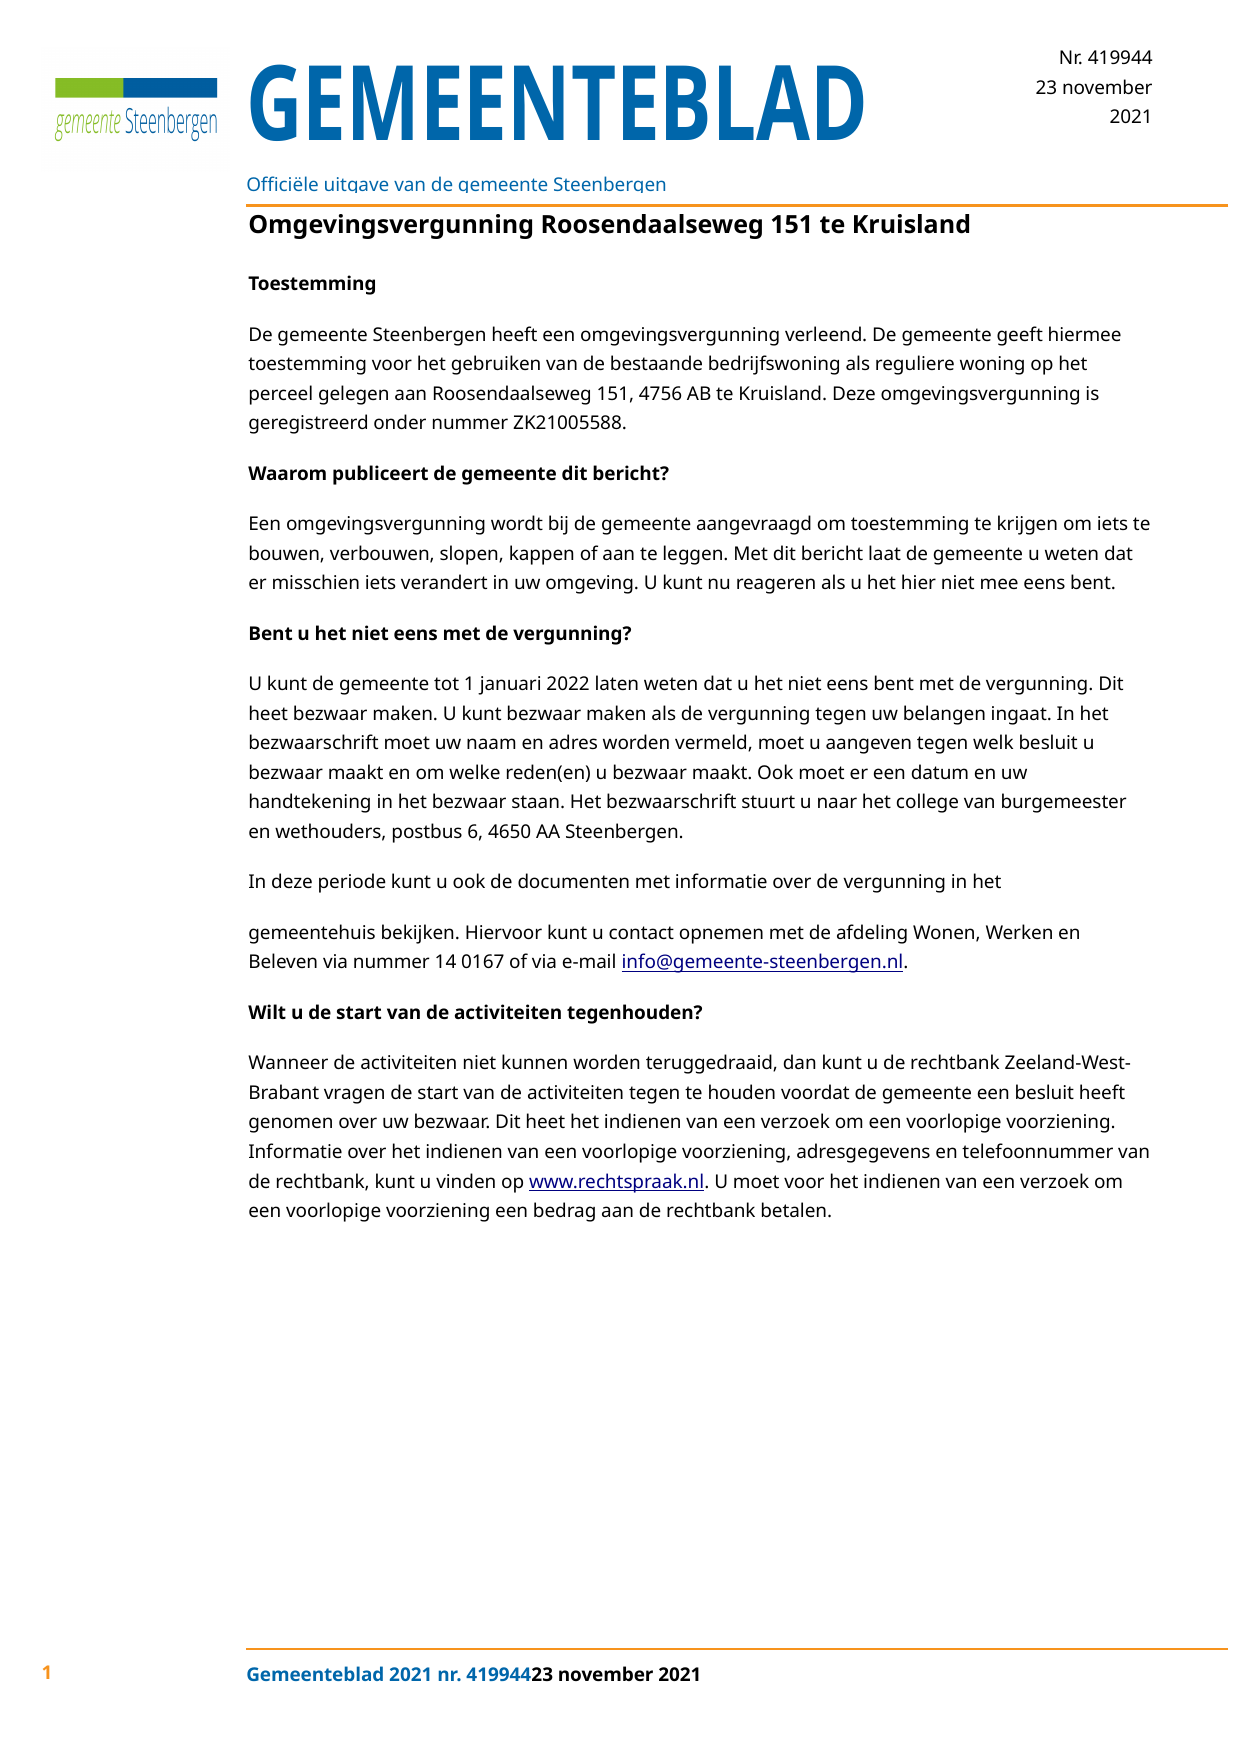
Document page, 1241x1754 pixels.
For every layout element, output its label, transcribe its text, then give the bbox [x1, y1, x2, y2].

text Toestemming [248, 270, 1152, 296]
text Een omgevingsvergunning wordt bij de gemeente aangevraagd om toestemming te krijgen om iets te bouwen, verbouwen, slopen, kappen of aan te leggen. Met dit bericht laat de gemeente u weten dat er misschien iets verandert in uw omgeving. U kunt nu reageren als u het hier niet mee eens bent. [248, 510, 1152, 595]
text Wanneer de activiteiten niet kunnen worden teruggedraaid, dan kunt u de rechtbank Zeeland-West-Brabant vragen de start van de activiteiten tegen te houden voordat de gemeente een besluit heeft genomen over uw bezwaar. Dit heet het indienen van een verzoek om een voorlopige voorziening. Informatie over het indienen van een voorlopige voorziening, adresgegevens en telefoonnummer van de rechtbank, kunt u vinden op www.rechtspraak.nl. U moet voor het indienen van een verzoek om een voorlopige voorziening een bedrag aan de rechtbank betalen. [248, 1049, 1152, 1223]
text Waarom publiceert de gemeente dit bericht? [248, 460, 1152, 486]
text gemeentehuis bekijken. Hiervoor kunt u contact opnemen met de afdeling Wonen, Werken en Beleven via nummer 14 0167 of via e-mail info@gemeente-steenbergen.nl. [248, 919, 1152, 974]
picture [41, 47, 231, 172]
text Omgevingsvergunning Roosendaalseweg 151 te Kruisland [248, 207, 1152, 241]
text De gemeente Steenbergen heeft een omgevingsvergunning verleend. De gemeente geeft hiermee toestemming voor het gebruiken van de bestaande bedrijfswoning als reguliere woning op het perceel gelegen aan Roosendaalseweg 151, 4756 AB te Kruisland. Deze omgevingsvergunning is geregistreerd onder nummer ZK21005588. [248, 321, 1152, 435]
text Wilt u de start van de activiteiten tegenhouden? [248, 999, 1152, 1025]
text In deze periode kunt u ook de documenten met informatie over de vergunning in het [248, 869, 1152, 894]
text U kunt de gemeente tot 1 januari 2022 laten weten dat u het niet eens bent met de vergunning. Dit heet bezwaar maken. U kunt bezwaar maken als de vergunning tegen uw belangen ingaat. In het bezwaarschrift moet uw naam en adres worden vermeld, moet u aangeven tegen welk besluit u bezwaar maakt en om welke reden(en) u bezwaar maakt. Ook moet er een datum en uw handtekening in het bezwaar staan. Het bezwaarschrift stuurt u naar het college van burgemeester en wethouders, postbus 6, 4650 AA Steenbergen. [248, 670, 1152, 844]
text Bent u het niet eens met de vergunning? [248, 620, 1152, 646]
